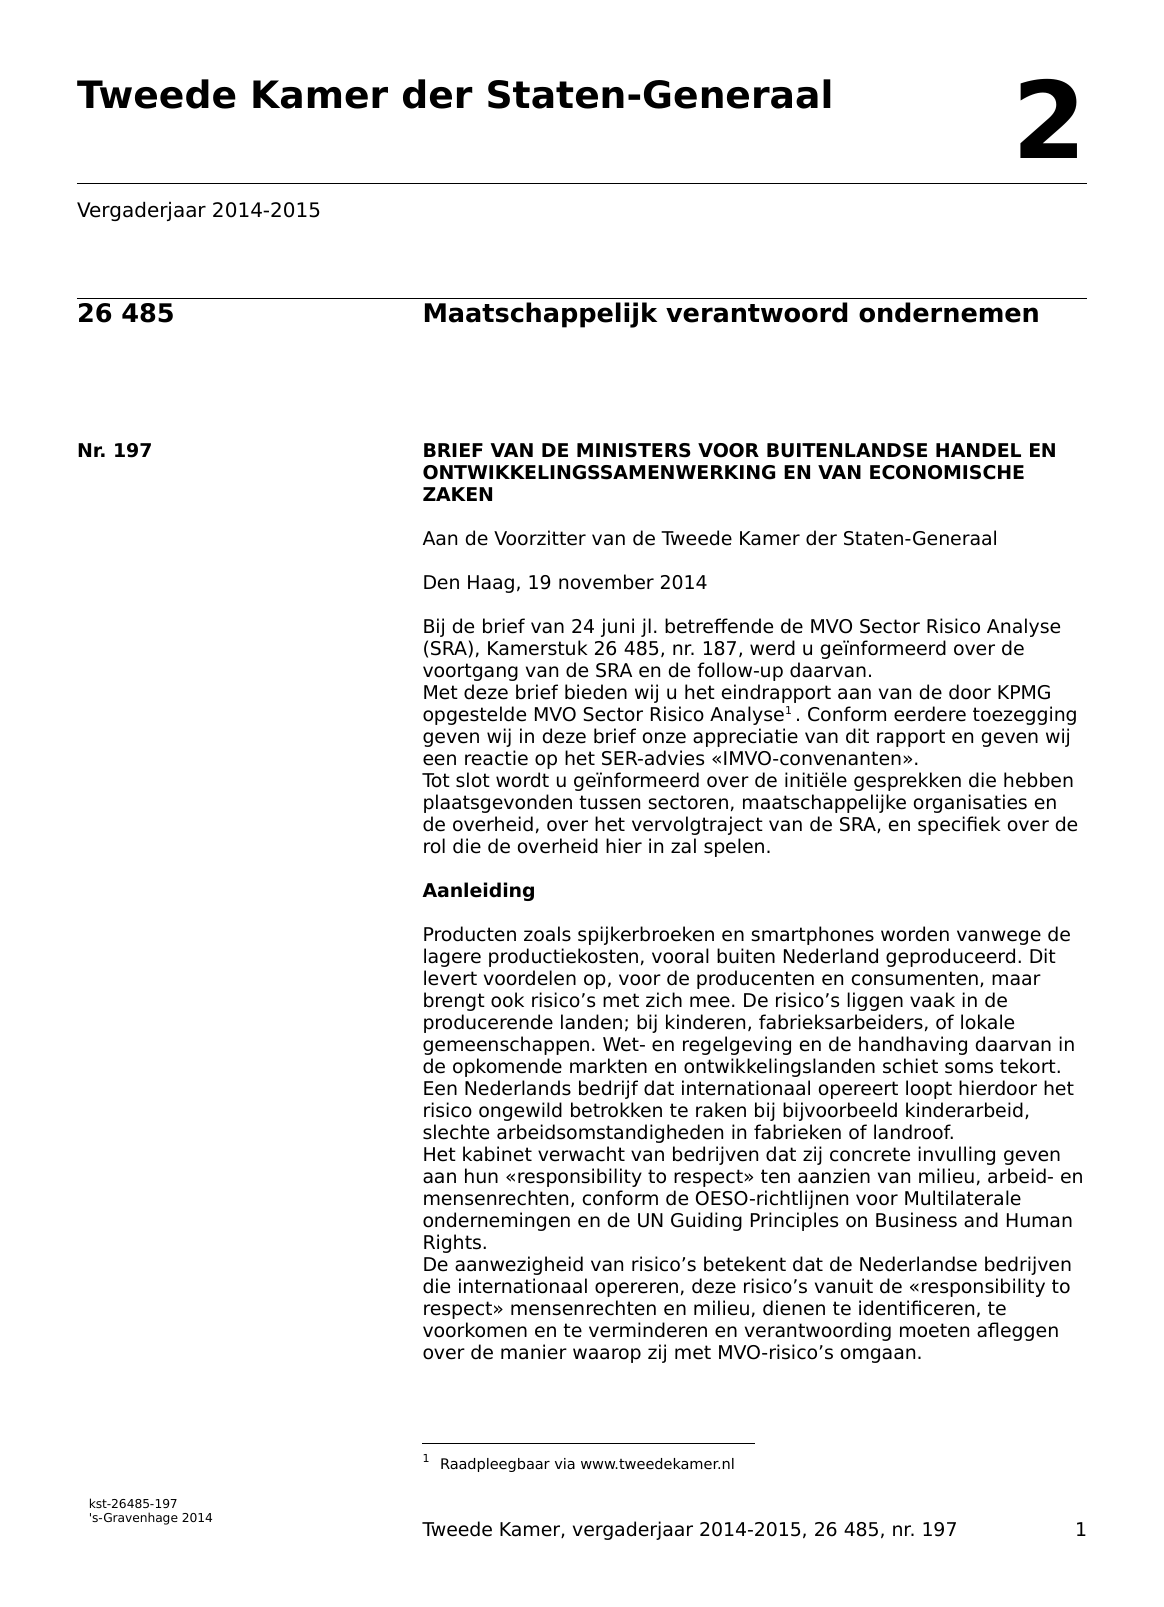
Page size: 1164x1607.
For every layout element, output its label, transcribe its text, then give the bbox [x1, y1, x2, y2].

subtitle Nr. 197 BRIEF VAN DE MINISTERS VOOR BUITENLANDSE HANDEL EN ONTWIKKELINGSSAMENWERKING EN VAN ECONOMISCHE ZAKEN [77, 440, 1087, 506]
table_header 2 [886, 59, 1087, 183]
subtitle 26 485 Maatschappelijk verantwoord ondernemen [77, 299, 1087, 329]
text Producten zoals spijkerbroeken en smartphones worden vanwege de lagere productiekosten, vooral buiten Nederland geproduceerd. Dit levert voordelen op, voor de producenten en consumenten, maar brengt ook risico’s met zich mee. De risico’s liggen vaak in de producerende landen; bij kinderen, fabrieksarbeiders, of lokale gemeenschappen. Wet- en regelgeving en de handhaving daarvan in de opkomende markten en ontwikkelingslanden schiet soms tekort. Een Nederlands bedrijf dat internationaal opereert loopt hierdoor het risico ongewild betrokken te raken bij bijvoorbeeld kinderarbeid, slechte arbeidsomstandigheden in fabrieken of landroof. [422, 924, 1087, 1144]
text Den Haag, 19 november 2014 [422, 572, 1087, 594]
text Het kabinet verwacht van bedrijven dat zij concrete invulling geven aan hun «responsibility to respect» ten aanzien van milieu, arbeid- en mensenrechten, conform de OESO-richtlijnen voor Multilaterale ondernemingen en de UN Guiding Principles on Business and Human Rights. [422, 1144, 1087, 1254]
text kst-26485-197 [88, 1497, 323, 1511]
text 's-Gravenhage 2014 [88, 1511, 323, 1525]
table_header Tweede Kamer der Staten-Generaal [77, 59, 886, 183]
subtitle Aanleiding [422, 880, 1087, 902]
text De aanwezigheid van risico’s betekent dat de Nederlandse bedrijven die internationaal opereren, deze risico’s vanuit de «responsibility to respect» mensenrechten en milieu, dienen te identificeren, te voorkomen en te verminderen en verantwoording moeten afleggen over de manier waarop zij met MVO-risico’s omgaan. [422, 1254, 1087, 1364]
text Aan de Voorzitter van de Tweede Kamer der Staten-Generaal [422, 528, 1087, 550]
text Tot slot wordt u geïnformeerd over de initiële gesprekken die hebben plaatsgevonden tussen sectoren, maatschappelijke organisaties en de overheid, over het vervolgtraject van de SRA, en specifiek over de rol die de overheid hier in zal spelen. [422, 770, 1087, 858]
text Bij de brief van 24 juni jl. betreffende de MVO Sector Risico Analyse (SRA), Kamerstuk 26 485, nr. 187, werd u geïnformeerd over de voortgang van de SRA en de follow-up daarvan. [422, 616, 1087, 682]
text Met deze brief bieden wij u het eindrapport aan van de door KPMG opgestelde MVO Sector Risico Analyse. Conform eerdere toezegging geven wij in deze brief onze appreciatie van dit rapport en geven wij een reactie op het SER-advies «IMVO-convenanten». [422, 682, 1087, 770]
table_cell Vergaderjaar 2014-2015 [77, 184, 1087, 298]
text Raadpleegbaar via www.tweedekamer.nl [422, 1452, 1087, 1474]
